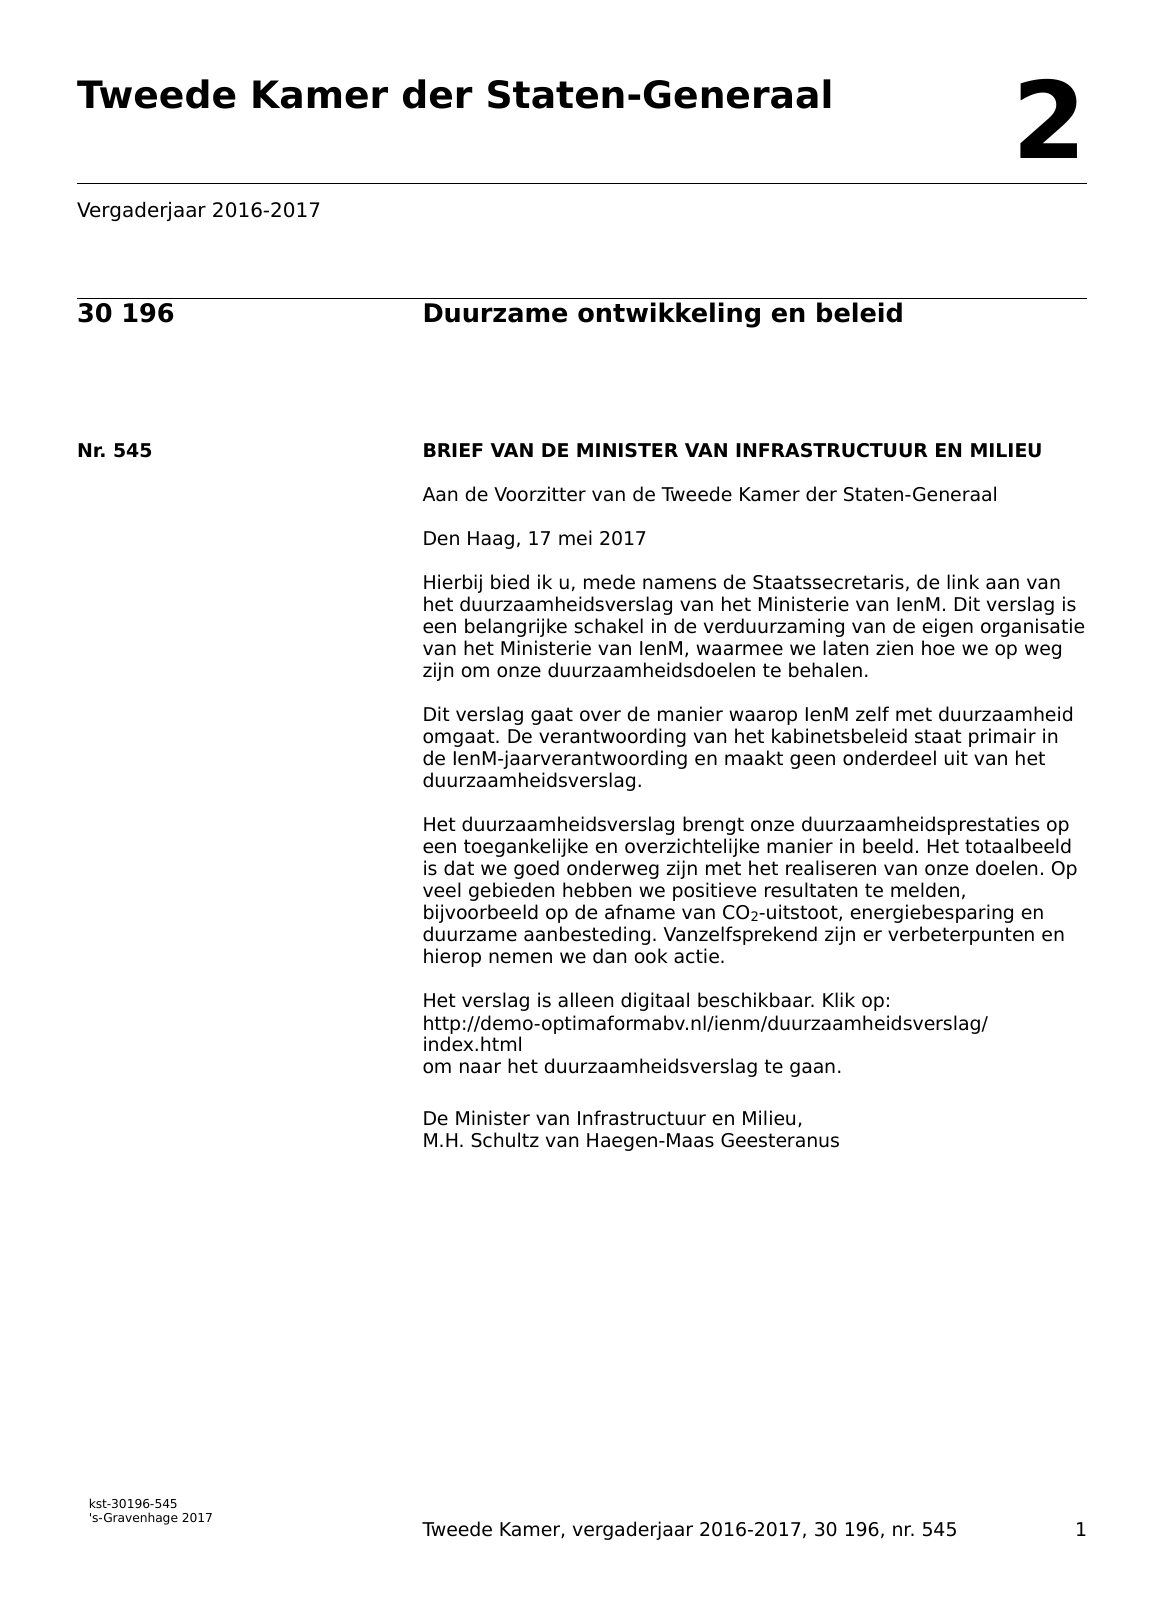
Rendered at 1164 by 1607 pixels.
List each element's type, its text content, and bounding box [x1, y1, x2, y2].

text Het duurzaamheidsverslag brengt onze duurzaamheidsprestaties op een toegankelijke en overzichtelijke manier in beeld. Het totaalbeeld is dat we goed onderweg zijn met het realiseren van onze doelen. Op veel gebieden hebben we positieve resultaten te melden, bijvoorbeeld op de afname van CO2-uitstoot, energiebesparing en duurzame aanbesteding. Vanzelfsprekend zijn er verbeterpunten en hierop nemen we dan ook actie. [422, 814, 1087, 968]
table_header 2 [886, 59, 1087, 183]
text Het verslag is alleen digitaal beschikbaar. Klik op: [422, 990, 1087, 1012]
text Aan de Voorzitter van de Tweede Kamer der Staten-Generaal [422, 484, 1087, 506]
text De Minister van Infrastructuur en Milieu, M.H. Schultz van Haegen-Maas Geesteranus [422, 1108, 1087, 1152]
table_header Tweede Kamer der Staten-Generaal [77, 59, 886, 183]
text Den Haag, 17 mei 2017 [422, 528, 1087, 550]
subtitle 30 196 Duurzame ontwikkeling en beleid [77, 299, 1087, 329]
text 's-Gravenhage 2017 [88, 1511, 323, 1525]
text Dit verslag gaat over de manier waarop IenM zelf met duurzaamheid omgaat. De verantwoording van het kabinetsbeleid staat primair in de IenM-jaarverantwoording en maakt geen onderdeel uit van het duurzaamheidsverslag. [422, 704, 1087, 792]
text http://demo-optimaformabv.nl/ienm/duurzaamheidsverslag/index.html [422, 1012, 1087, 1056]
table_cell Vergaderjaar 2016-2017 [77, 184, 1087, 298]
text Hierbij bied ik u, mede namens de Staatssecretaris, de link aan van het duurzaamheidsverslag van het Ministerie van IenM. Dit verslag is een belangrijke schakel in de verduurzaming van de eigen organisatie van het Ministerie van IenM, waarmee we laten zien hoe we op weg zijn om onze duurzaamheidsdoelen te behalen. [422, 572, 1087, 682]
text kst-30196-545 [88, 1497, 323, 1511]
text om naar het duurzaamheidsverslag te gaan. [422, 1056, 1087, 1078]
subtitle Nr. 545 BRIEF VAN DE MINISTER VAN INFRASTRUCTUUR EN MILIEU [77, 440, 1087, 462]
